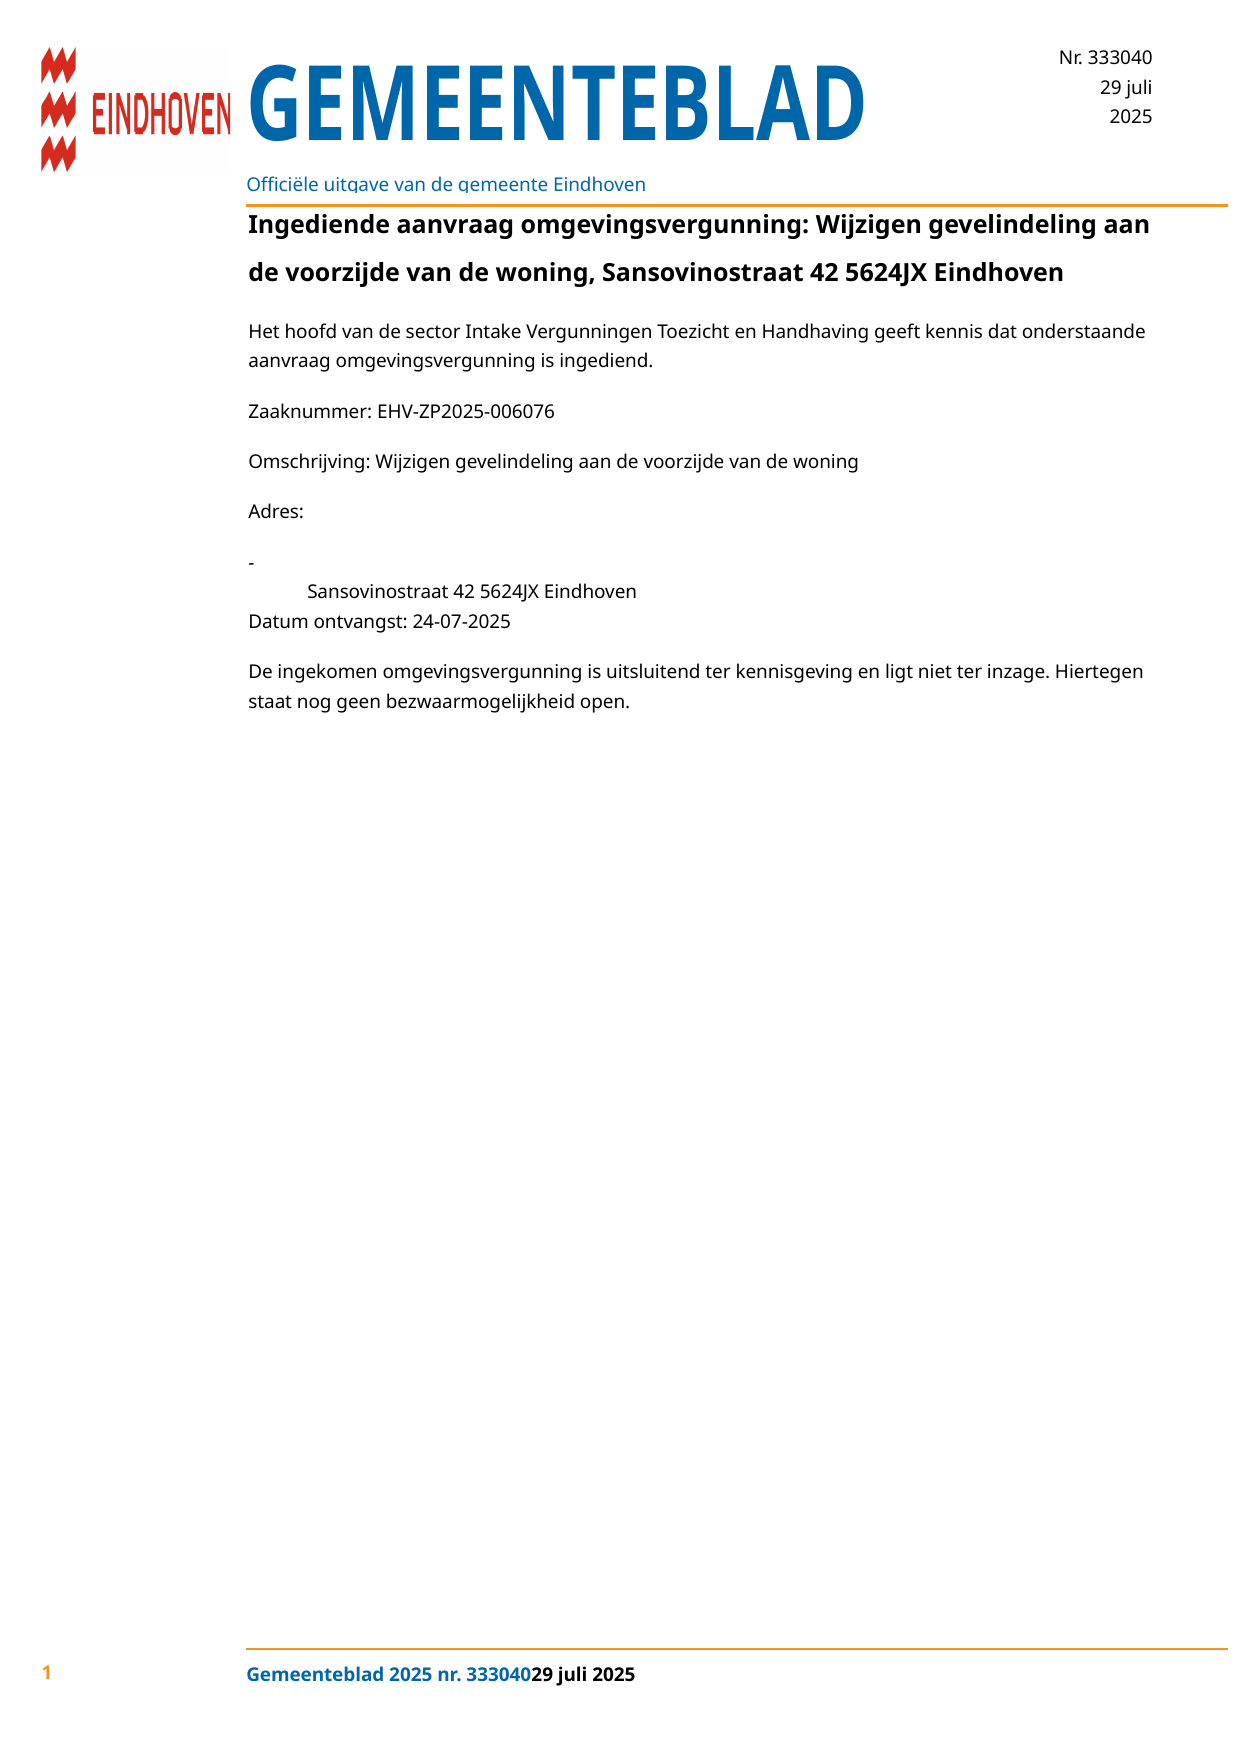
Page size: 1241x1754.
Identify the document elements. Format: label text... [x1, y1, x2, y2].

list Sansovinostraat 42 5624JX Eindhoven [248, 579, 1152, 604]
picture [41, 47, 231, 172]
text Adres: [248, 499, 1152, 524]
text Ingediende aanvraag omgevingsvergunning: Wijzigen gevelindeling aan de voorzijde van de woning, Sansovinostraat 42 5624JX Eindhoven [248, 207, 1152, 288]
text Het hoofd van de sector Intake Vergunningen Toezicht en Handhaving geeft kennis dat onderstaande aanvraag omgevingsvergunning is ingediend. [248, 318, 1152, 373]
text De ingekomen omgevingsvergunning is uitsluitend ter kennisgeving en ligt niet ter inzage. Hiertegen staat nog geen bezwaarmogelijkheid open. [248, 659, 1152, 714]
text Zaaknummer: EHV-ZP2025-006076 [248, 398, 1152, 424]
text Datum ontvangst: 24-07-2025 [248, 608, 1152, 634]
text Omschrijving: Wijzigen gevelindeling aan de voorzijde van de woning [248, 448, 1152, 474]
